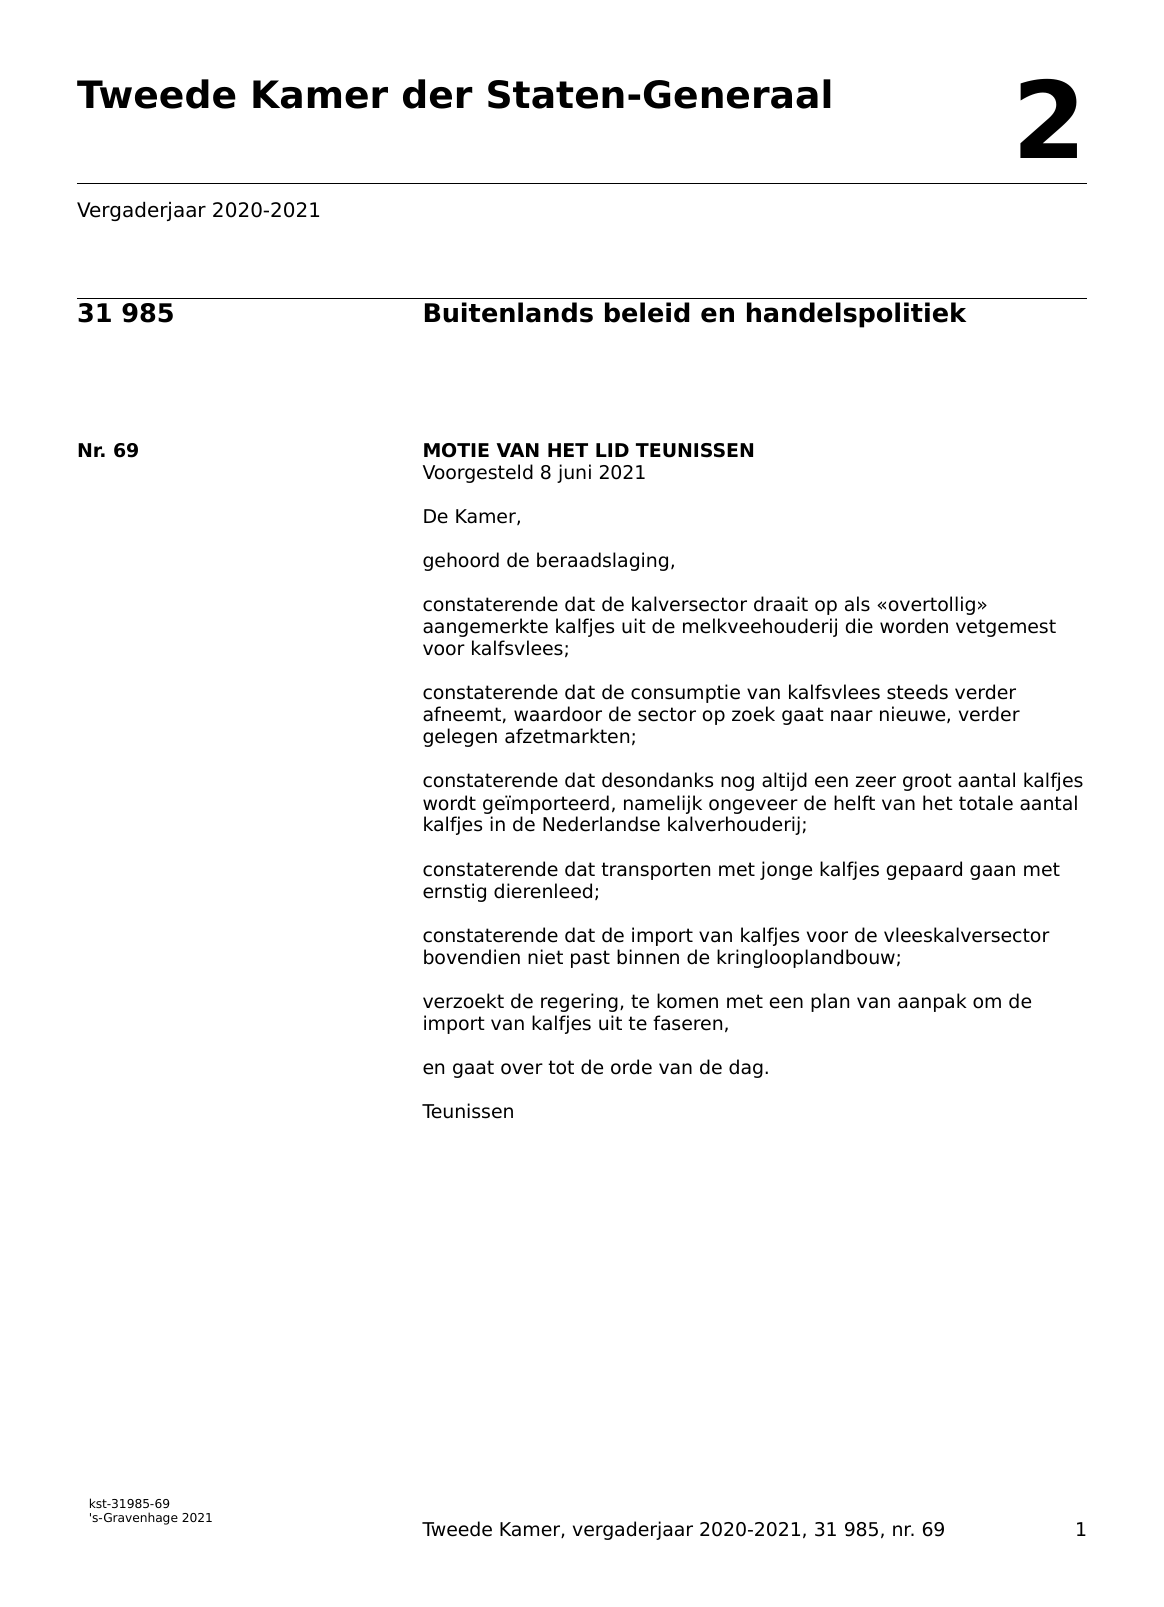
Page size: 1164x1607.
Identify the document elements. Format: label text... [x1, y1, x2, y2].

text 's-Gravenhage 2021 [88, 1511, 323, 1525]
text constaterende dat de consumptie van kalfsvlees steeds verder afneemt, waardoor de sector op zoek gaat naar nieuwe, verder gelegen afzetmarkten; [422, 682, 1087, 748]
text constaterende dat de kalversector draait op als «overtollig» aangemerkte kalfjes uit de melkveehouderij die worden vetgemest voor kalfsvlees; [422, 594, 1087, 660]
text De Kamer, [422, 506, 1087, 528]
text en gaat over tot de orde van de dag. [422, 1057, 1087, 1079]
table_cell Vergaderjaar 2020-2021 [77, 184, 1087, 298]
text constaterende dat de import van kalfjes voor de vleeskalversector bovendien niet past binnen de kringlooplandbouw; [422, 925, 1087, 969]
text constaterende dat desondanks nog altijd een zeer groot aantal kalfjes wordt geïmporteerd, namelijk ongeveer de helft van het totale aantal kalfjes in de Nederlandse kalverhouderij; [422, 770, 1087, 836]
table_header Tweede Kamer der Staten-Generaal [77, 59, 886, 183]
text Teunissen [422, 1101, 1087, 1123]
subtitle Nr. 69 MOTIE VAN HET LID TEUNISSEN [77, 440, 1087, 462]
text gehoord de beraadslaging, [422, 550, 1087, 572]
text verzoekt de regering, te komen met een plan van aanpak om de import van kalfjes uit te faseren, [422, 991, 1087, 1035]
text kst-31985-69 [88, 1497, 323, 1511]
subtitle 31 985 Buitenlands beleid en handelspolitiek [77, 299, 1087, 329]
text Voorgesteld 8 juni 2021 [422, 462, 1087, 484]
table_header 2 [886, 59, 1087, 183]
text constaterende dat transporten met jonge kalfjes gepaard gaan met ernstig dierenleed; [422, 858, 1087, 902]
